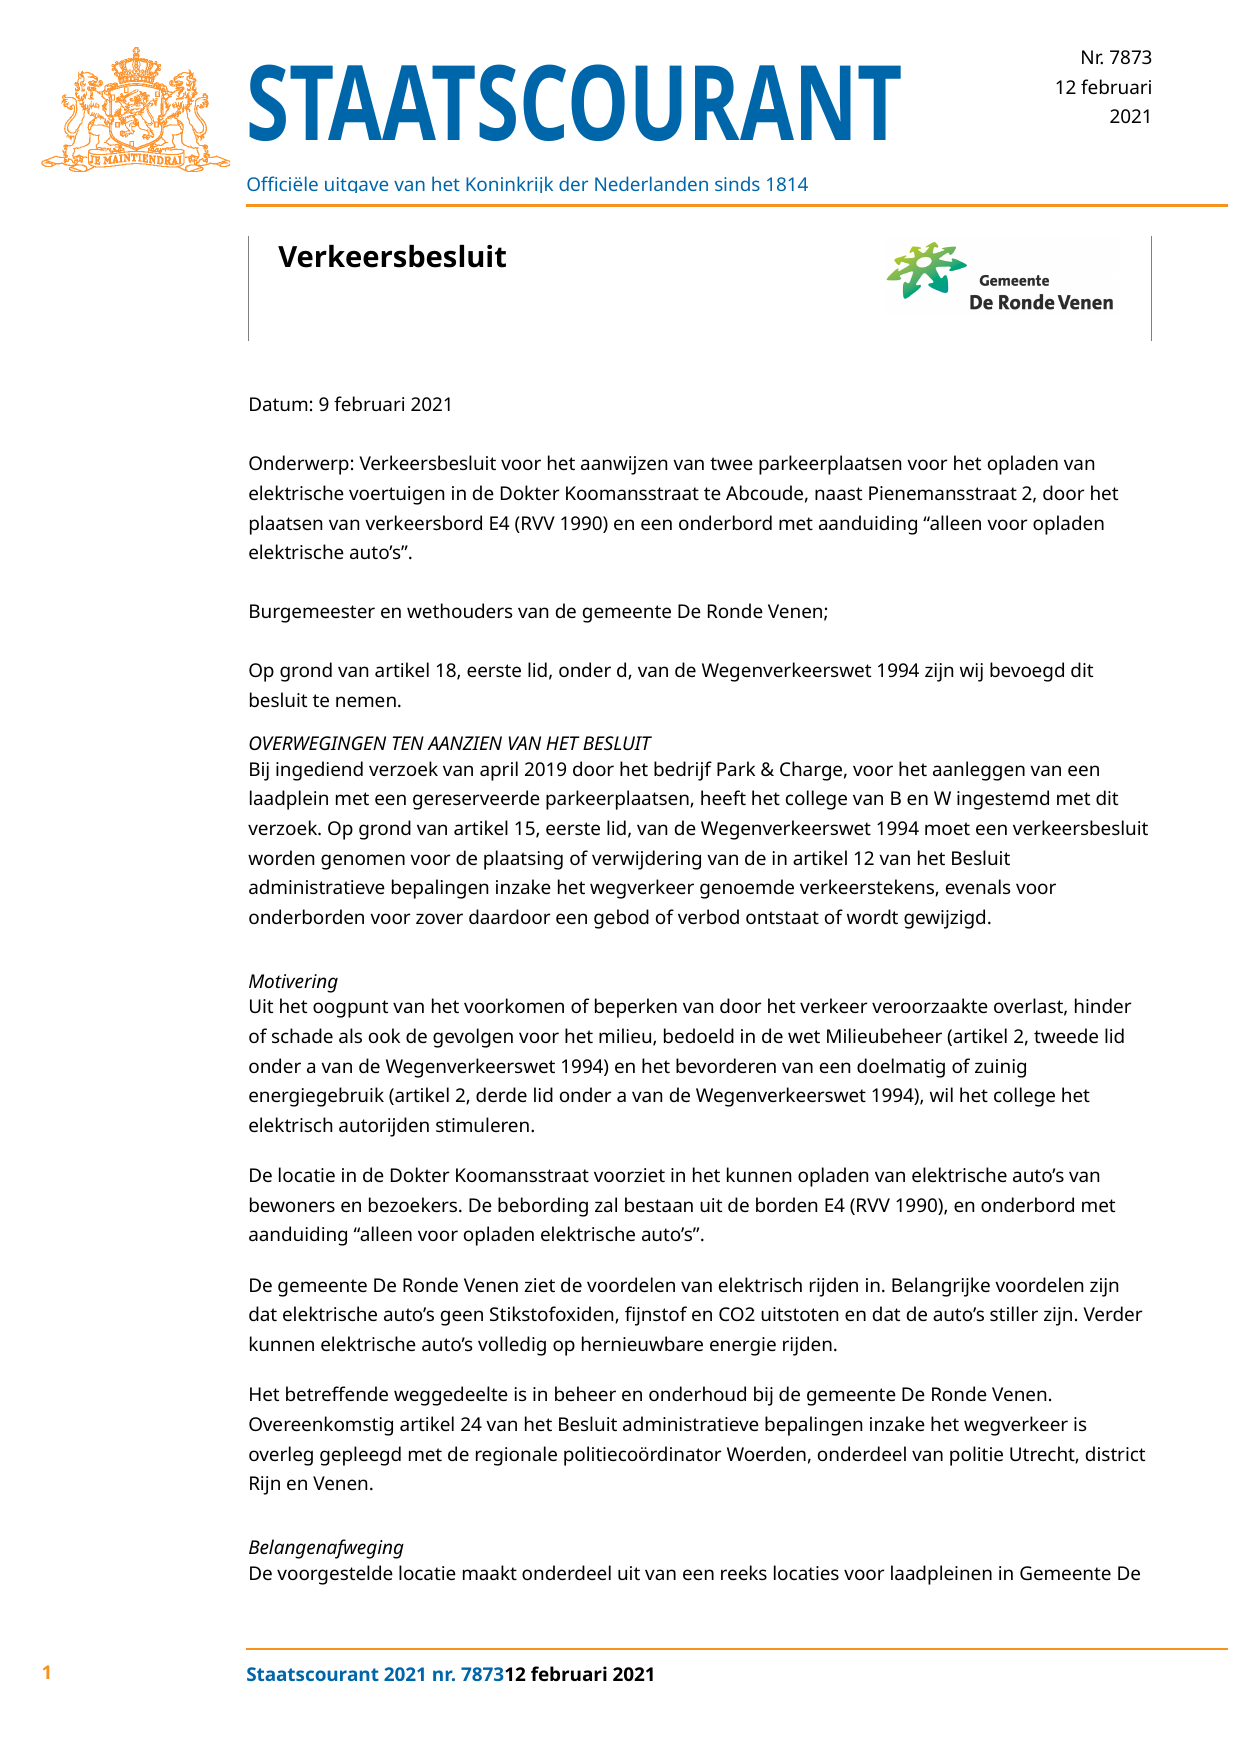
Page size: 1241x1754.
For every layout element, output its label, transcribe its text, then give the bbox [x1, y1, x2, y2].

text Burgemeester en wethouders van de gemeente De Ronde Venen; [248, 598, 1152, 624]
text Bij ingediend verzoek van april 2019 door het bedrijf Park & Charge, voor het aanleggen van een laadplein met een gereserveerde parkeerplaatsen, heeft het college van B en W ingestemd met dit verzoek. Op grond van artikel 15, eerste lid, van de Wegenverkeerswet 1994 moet een verkeersbesluit worden genomen voor de plaatsing of verwijdering van de in artikel 12 van het Besluit administratieve bepalingen inzake het wegverkeer genoemde verkeerstekens, evenals voor onderborden voor zover daardoor een gebod of verbod ontstaat of wordt gewijzigd. [248, 756, 1152, 930]
table_header [850, 236, 1151, 341]
text De gemeente De Ronde Venen ziet de voordelen van elektrisch rijden in. Belangrijke voordelen zijn dat elektrische auto’s geen Stikstofoxiden, fijnstof en CO2 uitstoten en dat de auto’s stiller zijn. Verder kunnen elektrische auto’s volledig op hernieuwbare energie rijden. [248, 1272, 1152, 1357]
text Datum: 9 februari 2021 [248, 391, 1152, 417]
text De locatie in de Dokter Koomansstraat voorziet in het kunnen opladen van elektrische auto’s van bewoners en bezoekers. De bebording zal bestaan uit de borden E4 (RVV 1990), en onderbord met aanduiding “alleen voor opladen elektrische auto’s”. [248, 1162, 1152, 1247]
table_header Verkeersbesluit [249, 236, 850, 341]
text OVERWEGINGEN TEN AANZIEN VAN HET BESLUIT [248, 730, 1152, 756]
text Belangenafweging [248, 1534, 1152, 1560]
text Het betreffende weggedeelte is in beheer en onderhoud bij de gemeente De Ronde Venen. Overeenkomstig artikel 24 van het Besluit administratieve bepalingen inzake het wegverkeer is overleg gepleegd met de regionale politiecoördinator Woerden, onderdeel van politie Utrecht, district Rijn en Venen. [248, 1382, 1152, 1496]
text Op grond van artikel 18, eerste lid, onder d, van de Wegenverkeerswet 1994 zijn wij bevoegd dit besluit te nemen. [248, 658, 1152, 713]
picture [882, 236, 1119, 316]
picture [41, 47, 231, 172]
text Onderwerp: Verkeersbesluit voor het aanwijzen van twee parkeerplaatsen voor het opladen van elektrische voertuigen in de Dokter Koomansstraat te Abcoude, naast Pienemansstraat 2, door het plaatsen van verkeersbord E4 (RVV 1990) en een onderbord met aanduiding “alleen voor opladen elektrische auto’s”. [248, 451, 1152, 565]
text Uit het oogpunt van het voorkomen of beperken van door het verkeer veroorzaakte overlast, hinder of schade als ook de gevolgen voor het milieu, bedoeld in de wet Milieubeheer (artikel 2, tweede lid onder a van de Wegenverkeerswet 1994) en het bevorderen van een doelmatig of zuinig energiegebruik (artikel 2, derde lid onder a van de Wegenverkeerswet 1994), wil het college het elektrisch autorijden stimuleren. [248, 994, 1152, 1138]
text De voorgestelde locatie maakt onderdeel uit van een reeks locaties voor laadpleinen in Gemeente De [248, 1560, 1152, 1586]
text Motivering [248, 968, 1152, 994]
